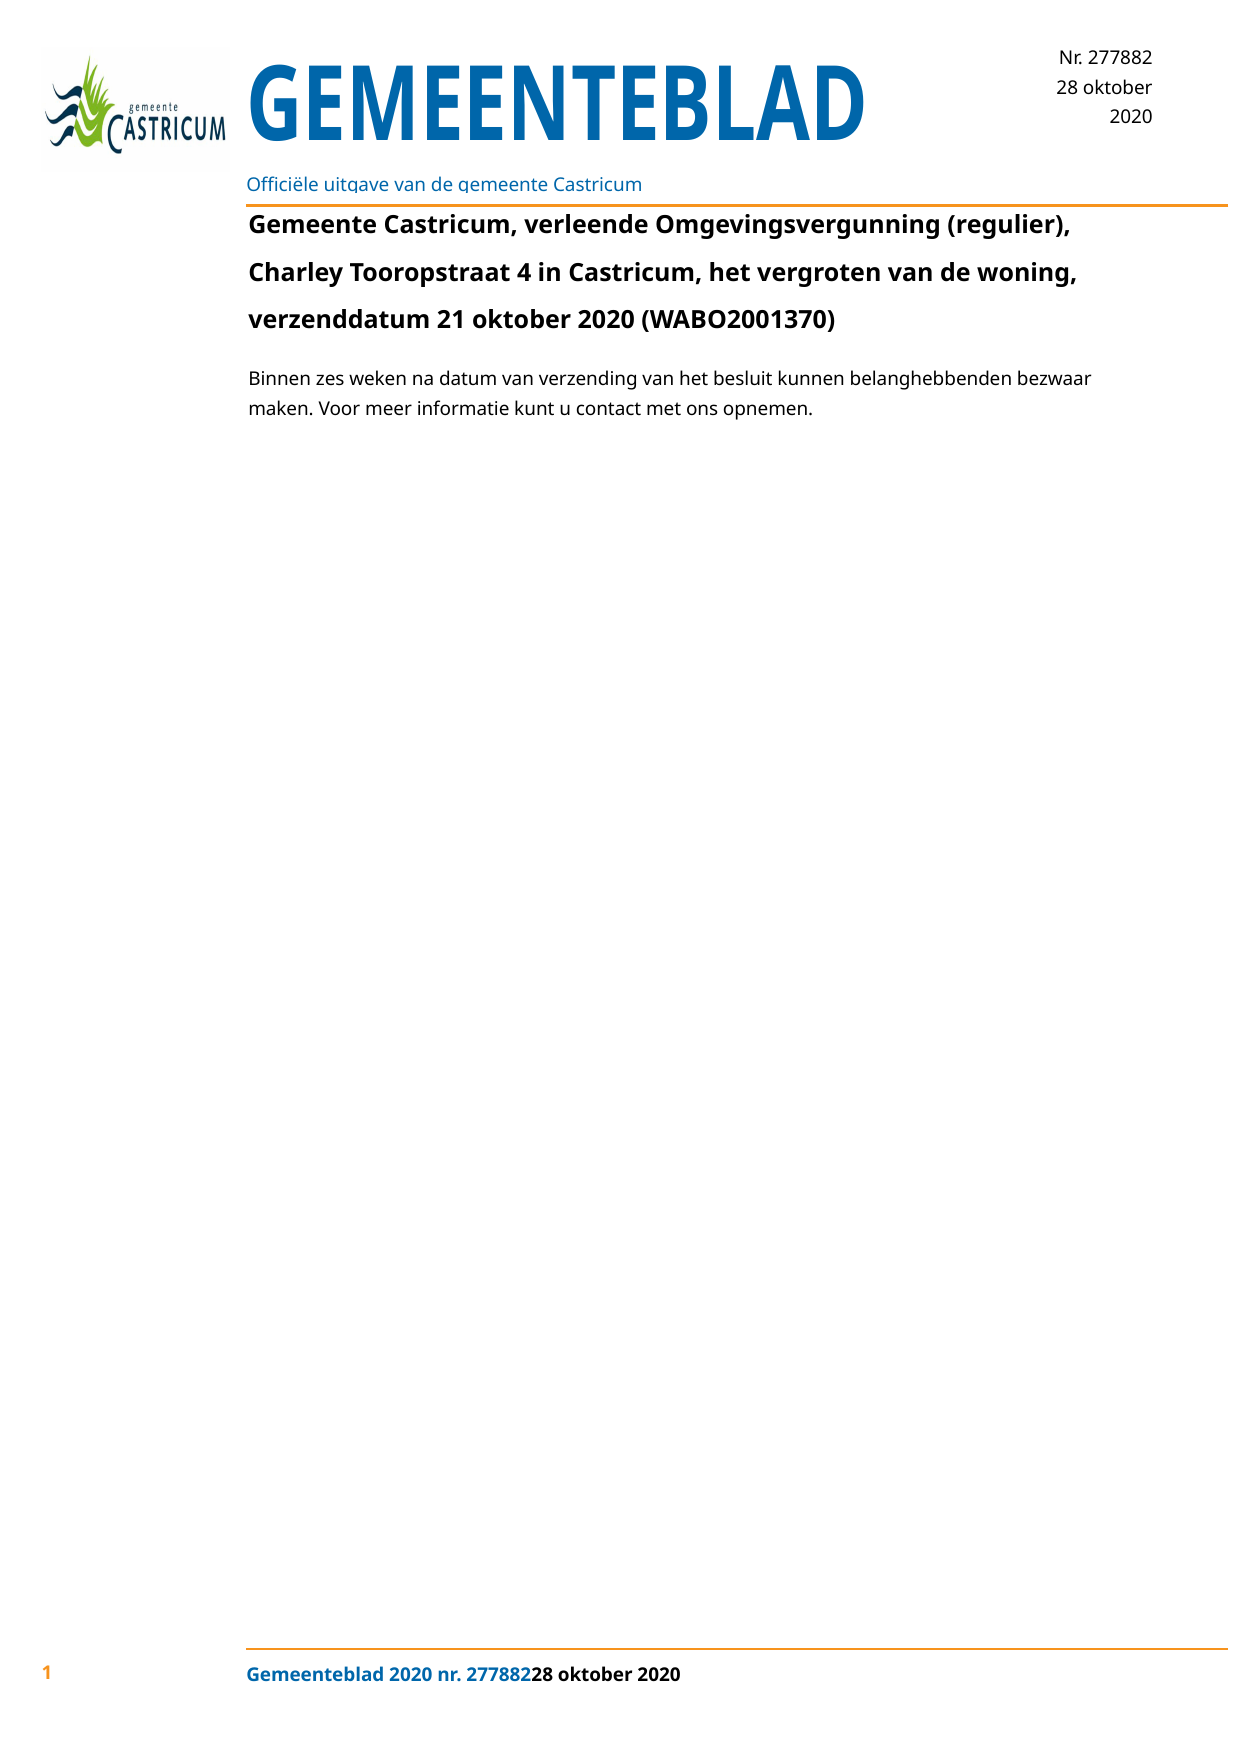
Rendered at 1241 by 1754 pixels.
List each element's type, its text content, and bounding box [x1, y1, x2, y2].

text Gemeente Castricum, verleende Omgevingsvergunning (regulier), Charley Tooropstraat 4 in Castricum, het vergroten van de woning, verzenddatum 21 oktober 2020 (WABO2001370) [248, 207, 1152, 336]
picture [41, 47, 231, 172]
text Binnen zes weken na datum van verzending van het besluit kunnen belanghebbenden bezwaar maken. Voor meer informatie kunt u contact met ons opnemen. [248, 366, 1152, 421]
